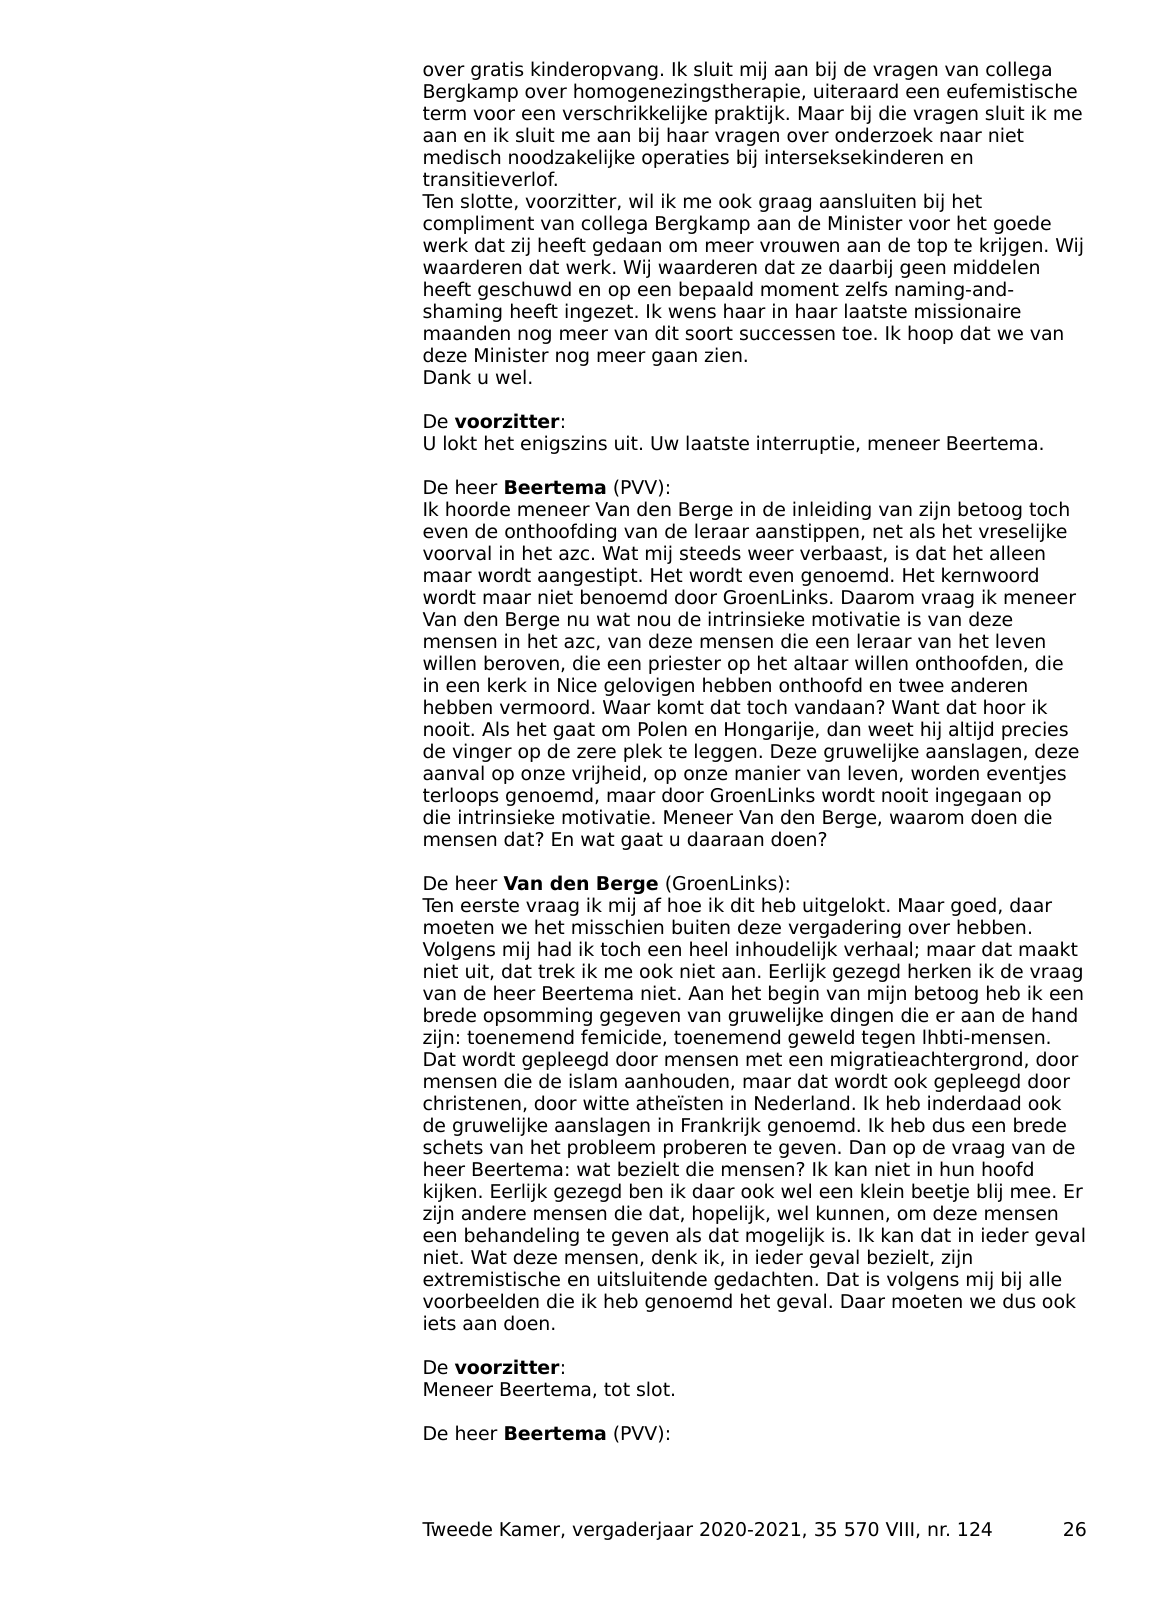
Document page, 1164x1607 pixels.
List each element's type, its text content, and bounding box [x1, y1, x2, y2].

text Dank u wel. [422, 367, 1087, 389]
text Ik hoorde meneer Van den Berge in de inleiding van zijn betoog toch even de onthoofding van de leraar aanstippen, net als het vreselijke voorval in het azc. Wat mij steeds weer verbaast, is dat het alleen maar wordt aangestipt. Het wordt even genoemd. Het kernwoord wordt maar niet benoemd door GroenLinks. Daarom vraag ik meneer Van den Berge nu wat nou de intrinsieke motivatie is van deze mensen in het azc, van deze mensen die een leraar van het leven willen beroven, die een priester op het altaar willen onthoofden, die in een kerk in Nice gelovigen hebben onthoofd en twee anderen hebben vermoord. Waar komt dat toch vandaan? Want dat hoor ik nooit. Als het gaat om Polen en Hongarije, dan weet hij altijd precies de vinger op de zere plek te leggen. Deze gruwelijke aanslagen, deze aanval op onze vrijheid, op onze manier van leven, worden eventjes terloops genoemd, maar door GroenLinks wordt nooit ingegaan op die intrinsieke motivatie. Meneer Van den Berge, waarom doen die mensen dat? En wat gaat u daaraan doen? [422, 499, 1087, 851]
text De heer Van den Berge (GroenLinks): [422, 873, 1087, 895]
text De heer Beertema (PVV): [422, 477, 1087, 499]
text De voorzitter: [422, 411, 1087, 433]
text Meneer Beertema, tot slot. [422, 1379, 1087, 1401]
text U lokt het enigszins uit. Uw laatste interruptie, meneer Beertema. [422, 433, 1087, 455]
text Ten slotte, voorzitter, wil ik me ook graag aansluiten bij het compliment van collega Bergkamp aan de Minister voor het goede werk dat zij heeft gedaan om meer vrouwen aan de top te krijgen. Wij waarderen dat werk. Wij waarderen dat ze daarbij geen middelen heeft geschuwd en op een bepaald moment zelfs naming-and-shaming heeft ingezet. Ik wens haar in haar laatste missionaire maanden nog meer van dit soort successen toe. Ik hoop dat we van deze Minister nog meer gaan zien. [422, 191, 1087, 367]
text De voorzitter: [422, 1357, 1087, 1379]
text De heer Beertema (PVV): [422, 1423, 1087, 1445]
text Ten eerste vraag ik mij af hoe ik dit heb uitgelokt. Maar goed, daar moeten we het misschien buiten deze vergadering over hebben. Volgens mij had ik toch een heel inhoudelijk verhaal; maar dat maakt niet uit, dat trek ik me ook niet aan. Eerlijk gezegd herken ik de vraag van de heer Beertema niet. Aan het begin van mijn betoog heb ik een brede opsomming gegeven van gruwelijke dingen die er aan de hand zijn: toenemend femicide, toenemend geweld tegen lhbti-mensen. Dat wordt gepleegd door mensen met een migratieachtergrond, door mensen die de islam aanhouden, maar dat wordt ook gepleegd door christenen, door witte atheïsten in Nederland. Ik heb inderdaad ook de gruwelijke aanslagen in Frankrijk genoemd. Ik heb dus een brede schets van het probleem proberen te geven. Dan op de vraag van de heer Beertema: wat bezielt die mensen? Ik kan niet in hun hoofd kijken. Eerlijk gezegd ben ik daar ook wel een klein beetje blij mee. Er zijn andere mensen die dat, hopelijk, wel kunnen, om deze mensen een behandeling te geven als dat mogelijk is. Ik kan dat in ieder geval niet. Wat deze mensen, denk ik, in ieder geval bezielt, zijn extremistische en uitsluitende gedachten. Dat is volgens mij bij alle voorbeelden die ik heb genoemd het geval. Daar moeten we dus ook iets aan doen. [422, 895, 1087, 1334]
text over gratis kinderopvang. Ik sluit mij aan bij de vragen van collega Bergkamp over homogenezingstherapie, uiteraard een eufemistische term voor een verschrikkelijke praktijk. Maar bij die vragen sluit ik me aan en ik sluit me aan bij haar vragen over onderzoek naar niet medisch noodzakelijke operaties bij interseksekinderen en transitieverlof. [422, 59, 1087, 191]
